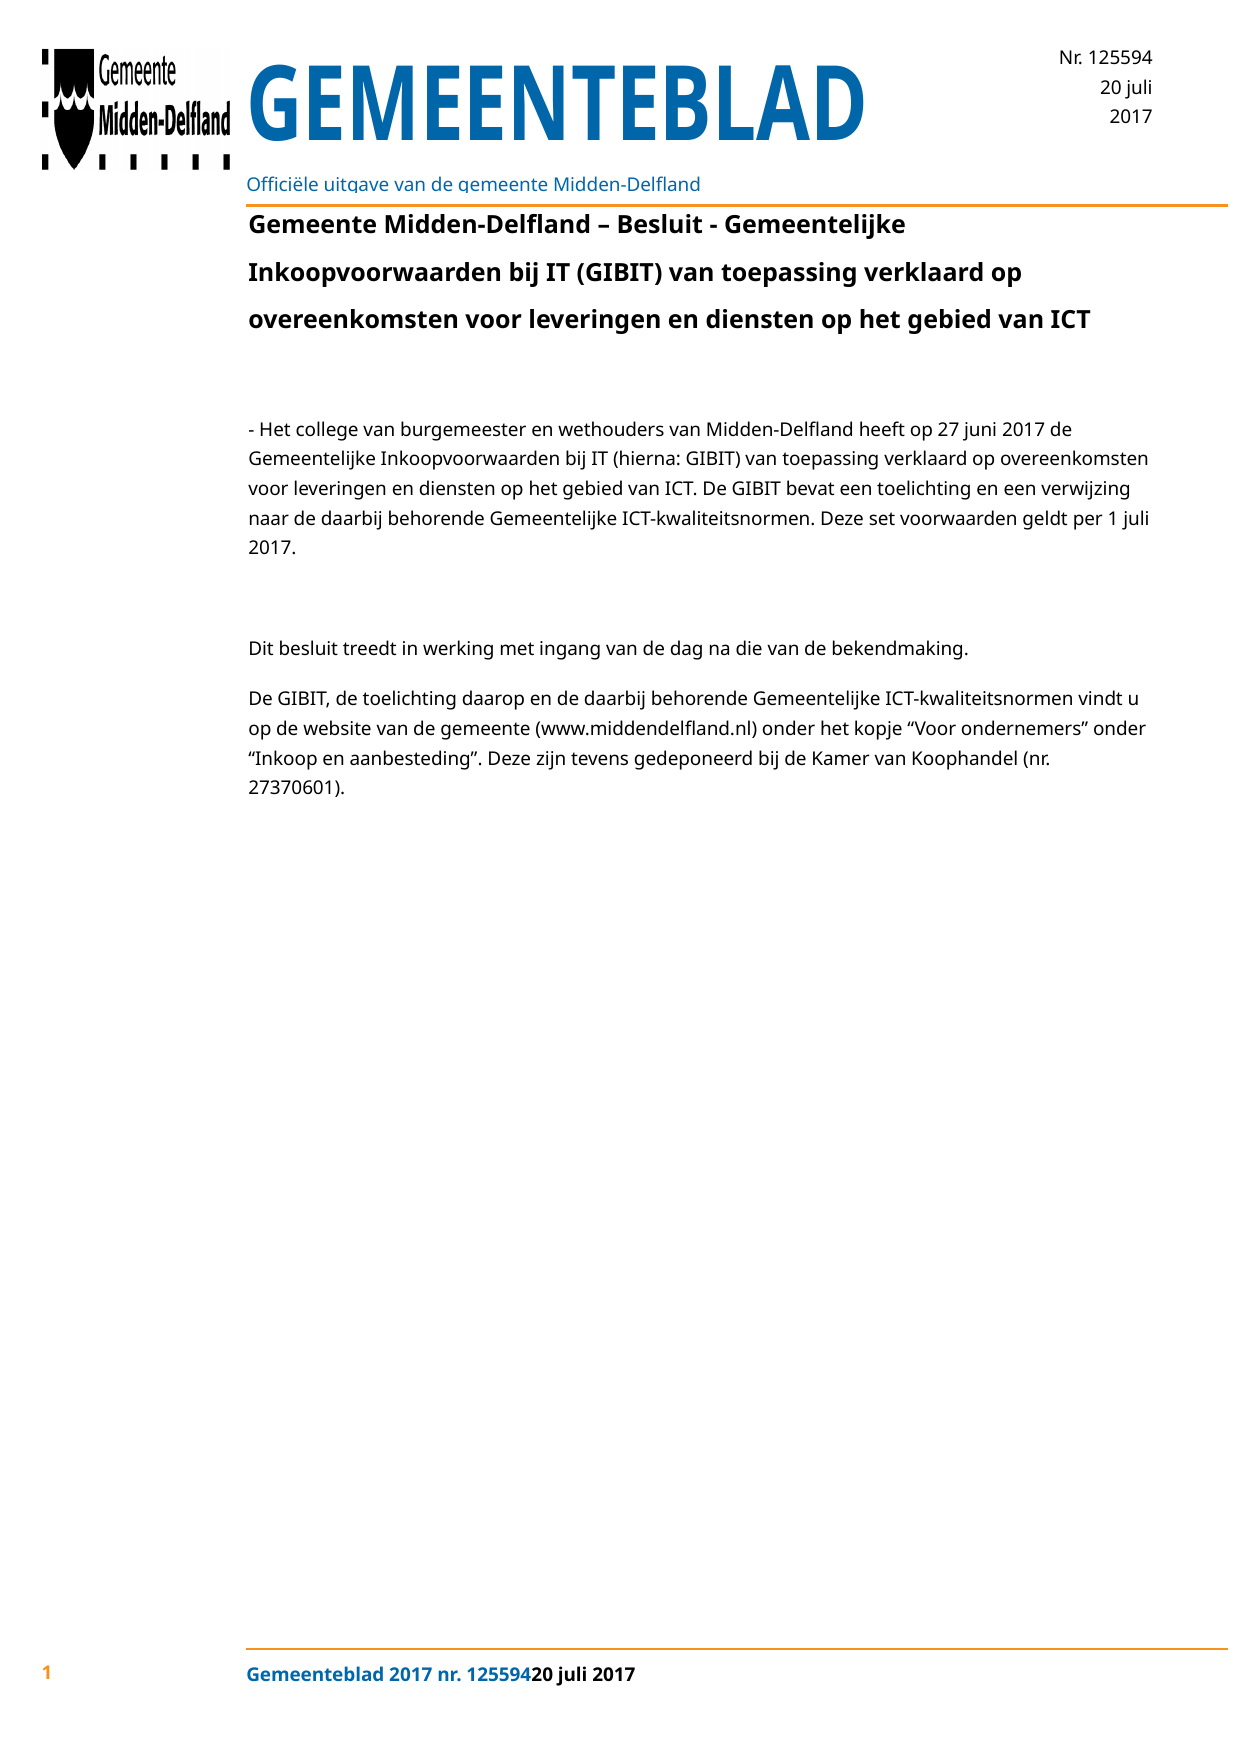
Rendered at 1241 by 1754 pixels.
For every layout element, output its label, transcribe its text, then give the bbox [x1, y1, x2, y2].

text De GIBIT, de toelichting daarop en de daarbij behorende Gemeentelijke ICT-kwaliteitsnormen vindt u op de website van de gemeente (www.middendelfland.nl) onder het kopje “Voor ondernemers” onder “Inkoop en aanbesteding”. Deze zijn tevens gedeponeerd bij de Kamer van Koophandel (nr. 27370601). [248, 686, 1152, 800]
picture [41, 47, 231, 172]
text Gemeente Midden-Delfland – Besluit - Gemeentelijke Inkoopvoorwaarden bij IT (GIBIT) van toepassing verklaard op overeenkomsten voor leveringen en diensten op het gebied van ICT [248, 207, 1152, 336]
text - Het college van burgemeester en wethouders van Midden-Delfland heeft op 27 juni 2017 de Gemeentelijke Inkoopvoorwaarden bij IT (hierna: GIBIT) van toepassing verklaard op overeenkomsten voor leveringen en diensten op het gebied van ICT. De GIBIT bevat een toelichting en een verwijzing naar de daarbij behorende Gemeentelijke ICT-kwaliteitsnormen. Deze set voorwaarden geldt per 1 juli 2017. [248, 416, 1152, 560]
text Dit besluit treedt in werking met ingang van de dag na die van de bekendmaking. [248, 635, 1152, 661]
